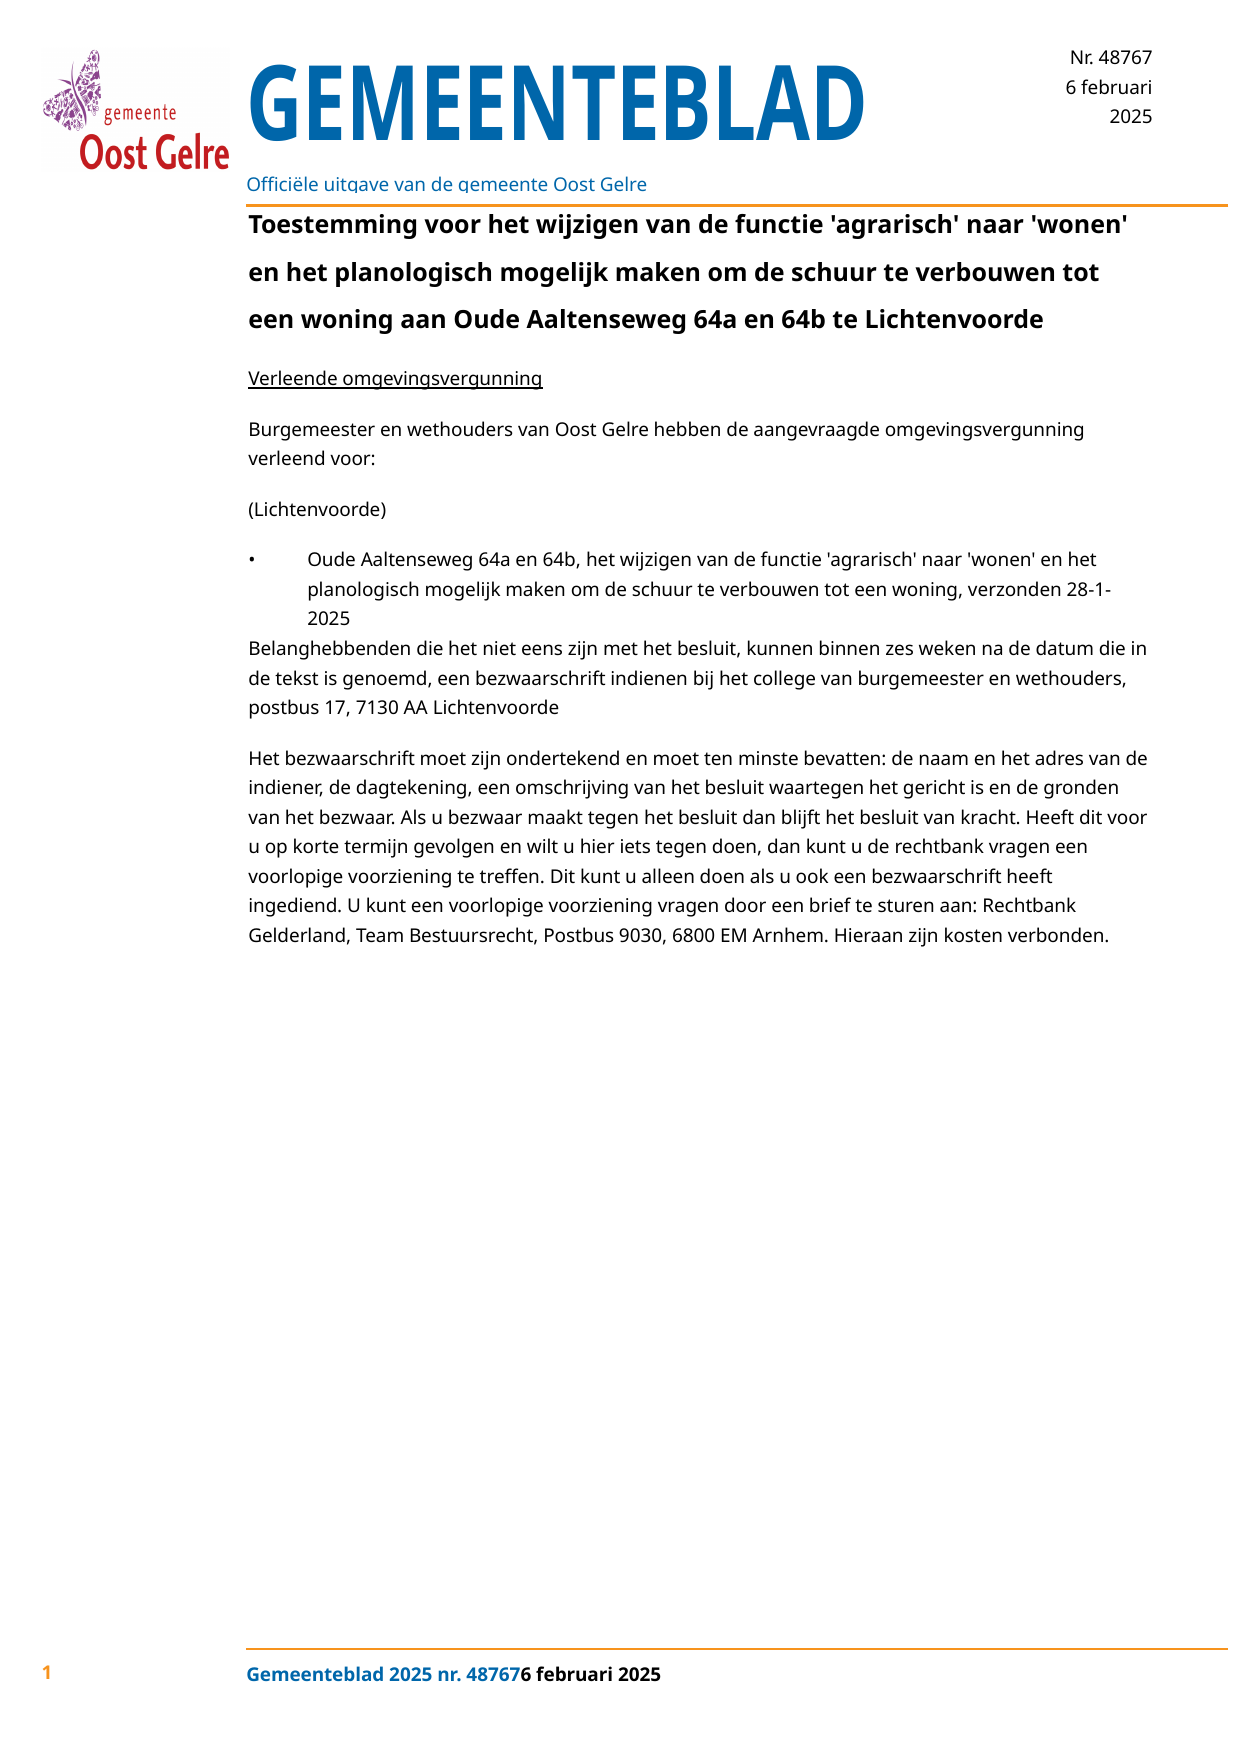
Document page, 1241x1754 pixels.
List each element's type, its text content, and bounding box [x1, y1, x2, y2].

text Toestemming voor het wijzigen van de functie 'agrarisch' naar 'wonen' en het planologisch mogelijk maken om de schuur te verbouwen tot een woning aan Oude Aaltenseweg 64a en 64b te Lichtenvoorde [248, 207, 1152, 336]
picture [41, 47, 231, 172]
text Belanghebbenden die het niet eens zijn met het besluit, kunnen binnen zes weken na de datum die in de tekst is genoemd, een bezwaarschrift indienen bij het college van burgemeester en wethouders, postbus 17, 7130 AA Lichtenvoorde [248, 635, 1152, 720]
text (Lichtenvoorde) [248, 496, 1152, 522]
list Oude Aaltenseweg 64a en 64b, het wijzigen van de functie 'agrarisch' naar 'wonen' en het planologisch mogelijk maken om de schuur te verbouwen tot een woning, verzonden 28-1-2025 [248, 546, 1152, 631]
text Burgemeester en wethouders van Oost Gelre hebben de aangevraagde omgevingsvergunning verleend voor: [248, 416, 1152, 471]
text Het bezwaarschrift moet zijn ondertekend en moet ten minste bevatten: de naam en het adres van de indiener, de dagtekening, een omschrijving van het besluit waartegen het gericht is en de gronden van het bezwaar. Als u bezwaar maakt tegen het besluit dan blijft het besluit van kracht. Heeft dit voor u op korte termijn gevolgen en wilt u hier iets tegen doen, dan kunt u de rechtbank vragen een voorlopige voorziening te treffen. Dit kunt u alleen doen als u ook een bezwaarschrift heeft ingediend. U kunt een voorlopige voorziening vragen door een brief te sturen aan: Rechtbank Gelderland, Team Bestuursrecht, Postbus 9030, 6800 EM Arnhem. Hieraan zijn kosten verbonden. [248, 745, 1152, 948]
text Verleende omgevingsvergunning [248, 366, 1152, 391]
